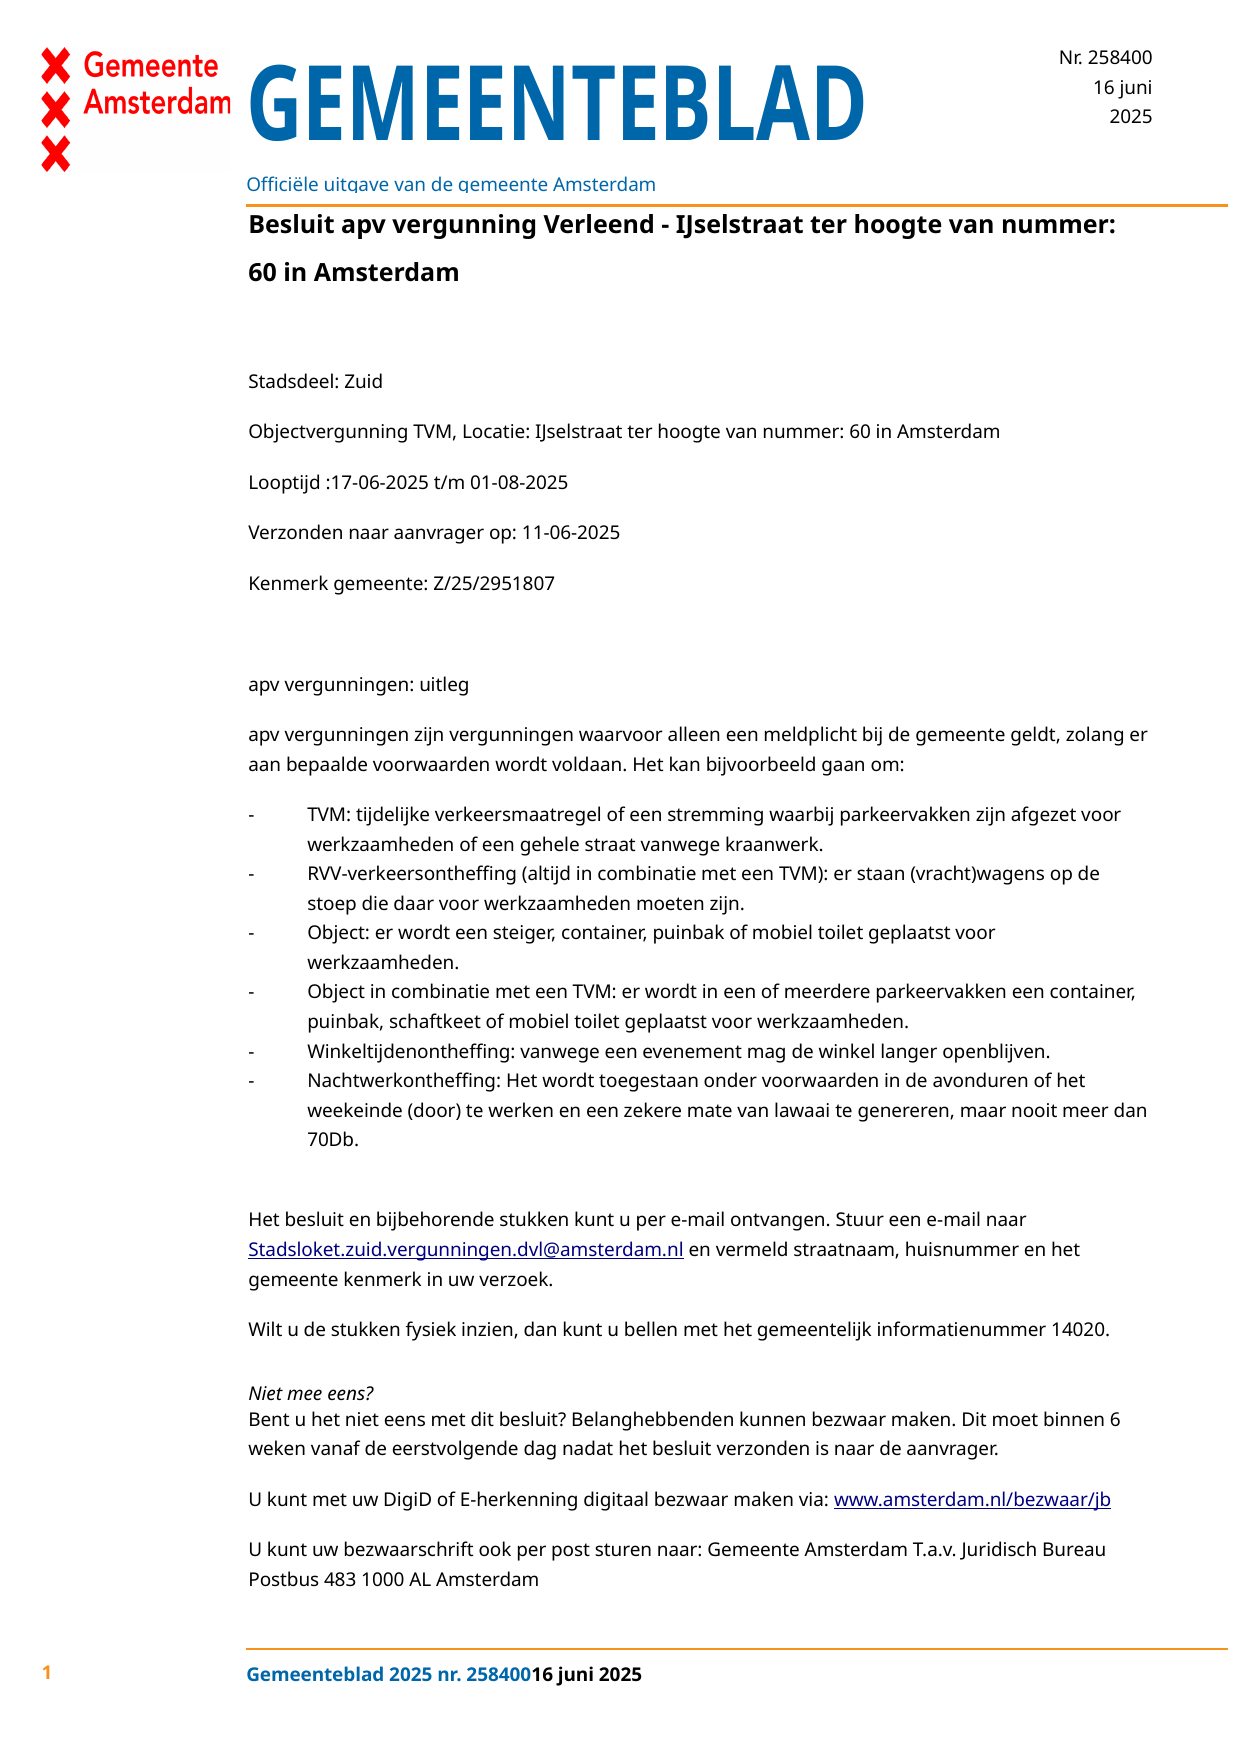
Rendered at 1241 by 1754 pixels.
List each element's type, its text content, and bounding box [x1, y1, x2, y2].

text Bent u het niet eens met dit besluit? Belanghebbenden kunnen bezwaar maken. Dit moet binnen 6 weken vanaf de eerstvolgende dag nadat het besluit verzonden is naar de aanvrager. [248, 1406, 1152, 1461]
text U kunt met uw DigiD of E-herkenning digitaal bezwaar maken via: www.amsterdam.nl/bezwaar/jb [248, 1486, 1152, 1512]
text Kenmerk gemeente: Z/25/2951807 [248, 570, 1152, 596]
text Looptijd :17-06-2025 t/m 01-08-2025 [248, 469, 1152, 495]
list TVM: tijdelijke verkeersmaatregel of een stremming waarbij parkeervakken zijn afgezet voor werkzaamheden of een gehele straat vanwege kraanwerk. [248, 801, 1152, 857]
picture [41, 47, 231, 172]
text apv vergunningen: uitleg [248, 671, 1152, 697]
text Besluit apv vergunning Verleend - IJselstraat ter hoogte van nummer: 60 in Amsterdam [248, 207, 1152, 288]
text apv vergunningen zijn vergunningen waarvoor alleen een meldplicht bij de gemeente geldt, zolang er aan bepaalde voorwaarden wordt voldaan. Het kan bijvoorbeeld gaan om: [248, 721, 1152, 777]
list Nachtwerkontheffing: Het wordt toegestaan onder voorwaarden in de avonduren of het weekeinde (door) te werken en een zekere mate van lawaai te genereren, maar nooit meer dan 70Db. [248, 1067, 1152, 1152]
text Stadsdeel: Zuid [248, 368, 1152, 394]
list Object in combinatie met een TVM: er wordt in een of meerdere parkeervakken een container, puinbak, schaftkeet of mobiel toilet geplaatst voor werkzaamheden. [248, 979, 1152, 1034]
list RVV-verkeersontheffing (altijd in combinatie met een TVM): er staan (vracht)wagens op de stoep die daar voor werkzaamheden moeten zijn. [248, 860, 1152, 916]
text Niet mee eens? [248, 1380, 1152, 1406]
text Verzonden naar aanvrager op: 11-06-2025 [248, 519, 1152, 545]
text U kunt uw bezwaarschrift ook per post sturen naar: Gemeente Amsterdam T.a.v. Juridisch Bureau Postbus 483 1000 AL Amsterdam [248, 1536, 1152, 1592]
list Winkeltijdenontheffing: vanwege een evenement mag de winkel langer openblijven. [248, 1038, 1152, 1064]
text Wilt u de stukken fysiek inzien, dan kunt u bellen met het gemeentelijk informatienummer 14020. [248, 1316, 1152, 1342]
text Het besluit en bijbehorende stukken kunt u per e-mail ontvangen. Stuur een e-mail naar Stadsloket.zuid.vergunningen.dvl@amsterdam.nl en vermeld straatnaam, huisnummer en het gemeente kenmerk in uw verzoek. [248, 1207, 1152, 1292]
list Object: er wordt een steiger, container, puinbak of mobiel toilet geplaatst voor werkzaamheden. [248, 919, 1152, 975]
text Objectvergunning TVM, Locatie: IJselstraat ter hoogte van nummer: 60 in Amsterdam [248, 419, 1152, 444]
